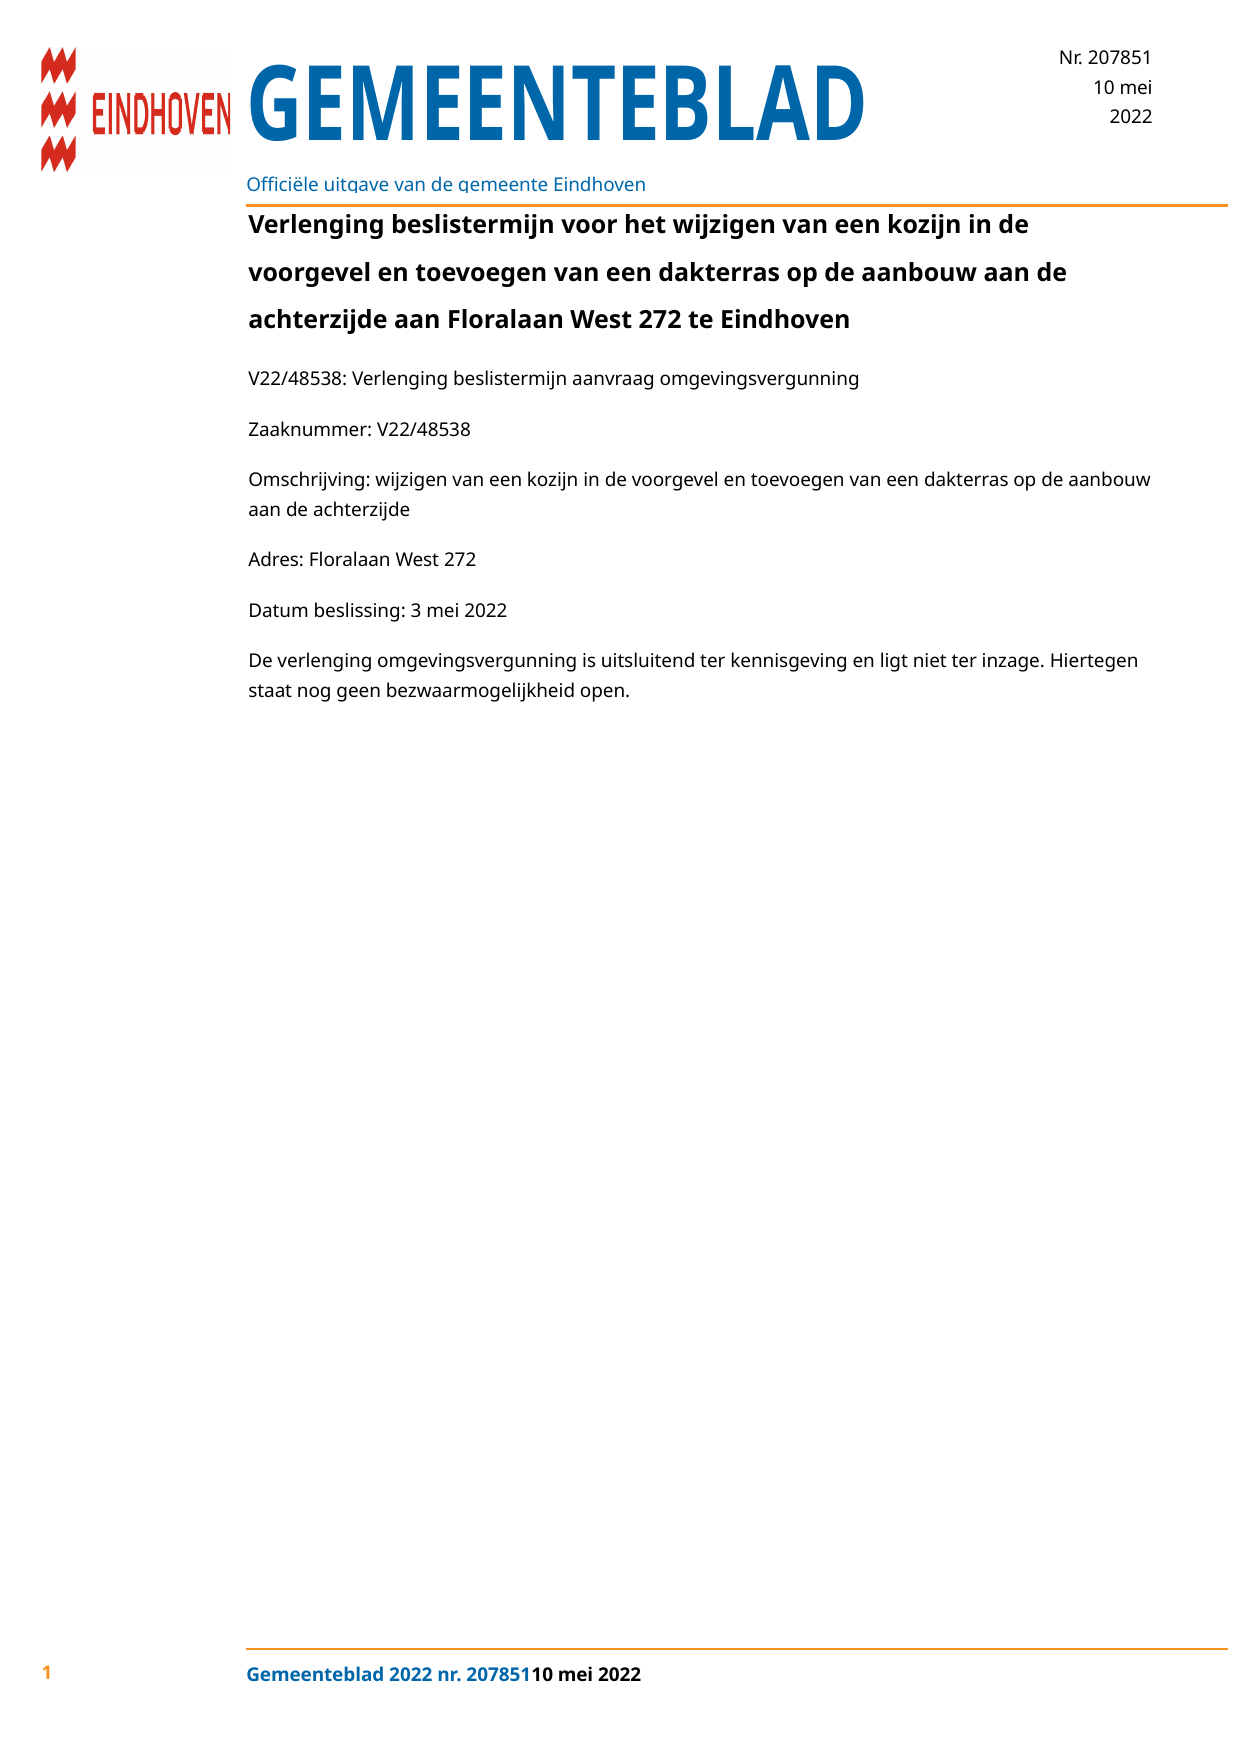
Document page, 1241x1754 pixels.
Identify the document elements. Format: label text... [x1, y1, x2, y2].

text De verlenging omgevingsvergunning is uitsluitend ter kennisgeving en ligt niet ter inzage. Hiertegen staat nog geen bezwaarmogelijkheid open. [248, 647, 1152, 702]
text V22/48538: Verlenging beslistermijn aanvraag omgevingsvergunning [248, 366, 1152, 391]
text Verlenging beslistermijn voor het wijzigen van een kozijn in de voorgevel en toevoegen van een dakterras op de aanbouw aan de achterzijde aan Floralaan West 272 te Eindhoven [248, 207, 1152, 336]
text Adres: Floralaan West 272 [248, 546, 1152, 572]
text Zaaknummer: V22/48538 [248, 416, 1152, 442]
text Omschrijving: wijzigen van een kozijn in de voorgevel en toevoegen van een dakterras op de aanbouw aan de achterzijde [248, 466, 1152, 522]
text Datum beslissing: 3 mei 2022 [248, 597, 1152, 622]
picture [41, 47, 231, 172]
